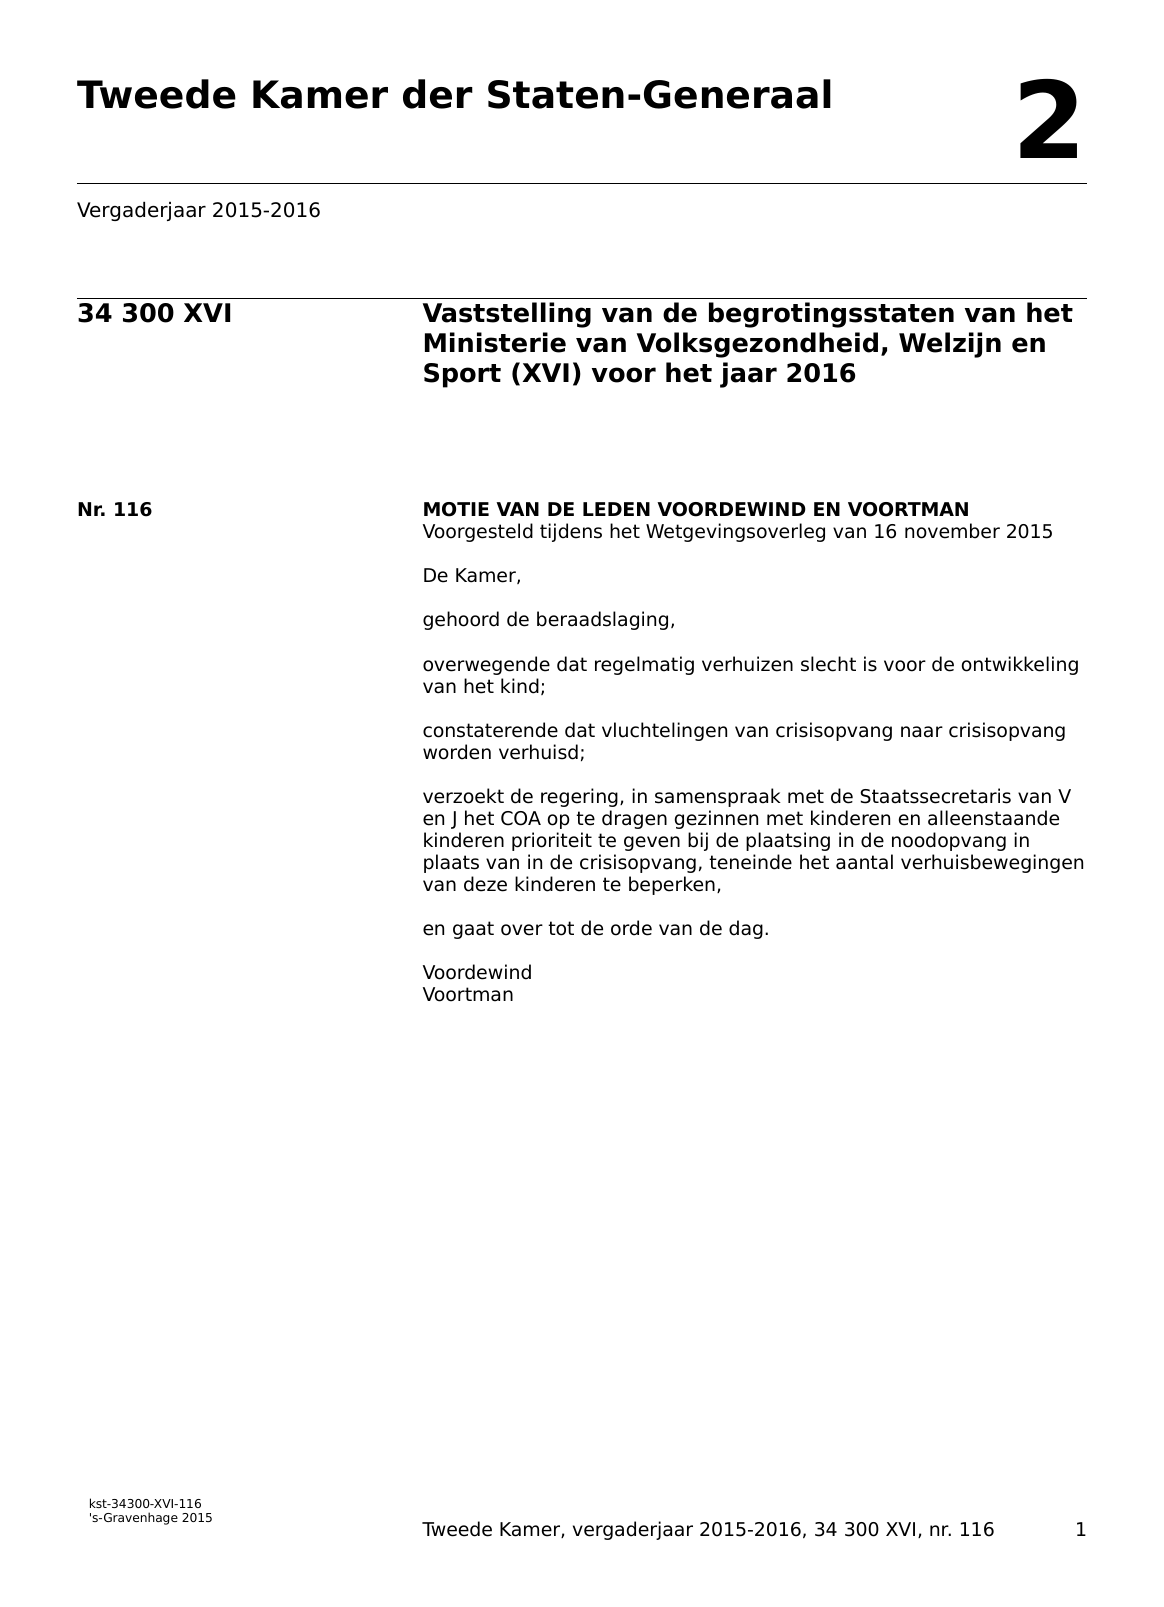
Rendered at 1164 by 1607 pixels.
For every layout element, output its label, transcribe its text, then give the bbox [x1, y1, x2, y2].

text 's-Gravenhage 2015 [88, 1511, 323, 1525]
text Voortman [422, 984, 1087, 1006]
text overwegende dat regelmatig verhuizen slecht is voor de ontwikkeling van het kind; [422, 653, 1087, 697]
text Voorgesteld tijdens het Wetgevingsoverleg van 16 november 2015 [422, 521, 1087, 543]
table_header 2 [886, 59, 1087, 183]
text De Kamer, [422, 565, 1087, 587]
text constaterende dat vluchtelingen van crisisopvang naar crisisopvang worden verhuisd; [422, 720, 1087, 764]
text kst-34300-XVI-116 [88, 1497, 323, 1511]
subtitle Nr. 116 MOTIE VAN DE LEDEN VOORDEWIND EN VOORTMAN [77, 499, 1087, 521]
text verzoekt de regering, in samenspraak met de Staatssecretaris van V en J het COA op te dragen gezinnen met kinderen en alleenstaande kinderen prioriteit te geven bij de plaatsing in de noodopvang in plaats van in de crisisopvang, teneinde het aantal verhuisbewegingen van deze kinderen te beperken, [422, 786, 1087, 896]
table_cell Vergaderjaar 2015-2016 [77, 184, 1087, 298]
text en gaat over tot de orde van de dag. [422, 918, 1087, 940]
text gehoord de beraadslaging, [422, 609, 1087, 631]
table_header Tweede Kamer der Staten-Generaal [77, 59, 886, 183]
subtitle 34 300 XVI Vaststelling van de begrotingsstaten van het Ministerie van Volksgezondheid, Welzijn en Sport (XVI) voor het jaar 2016 [77, 299, 1087, 388]
text Voordewind [422, 962, 1087, 984]
